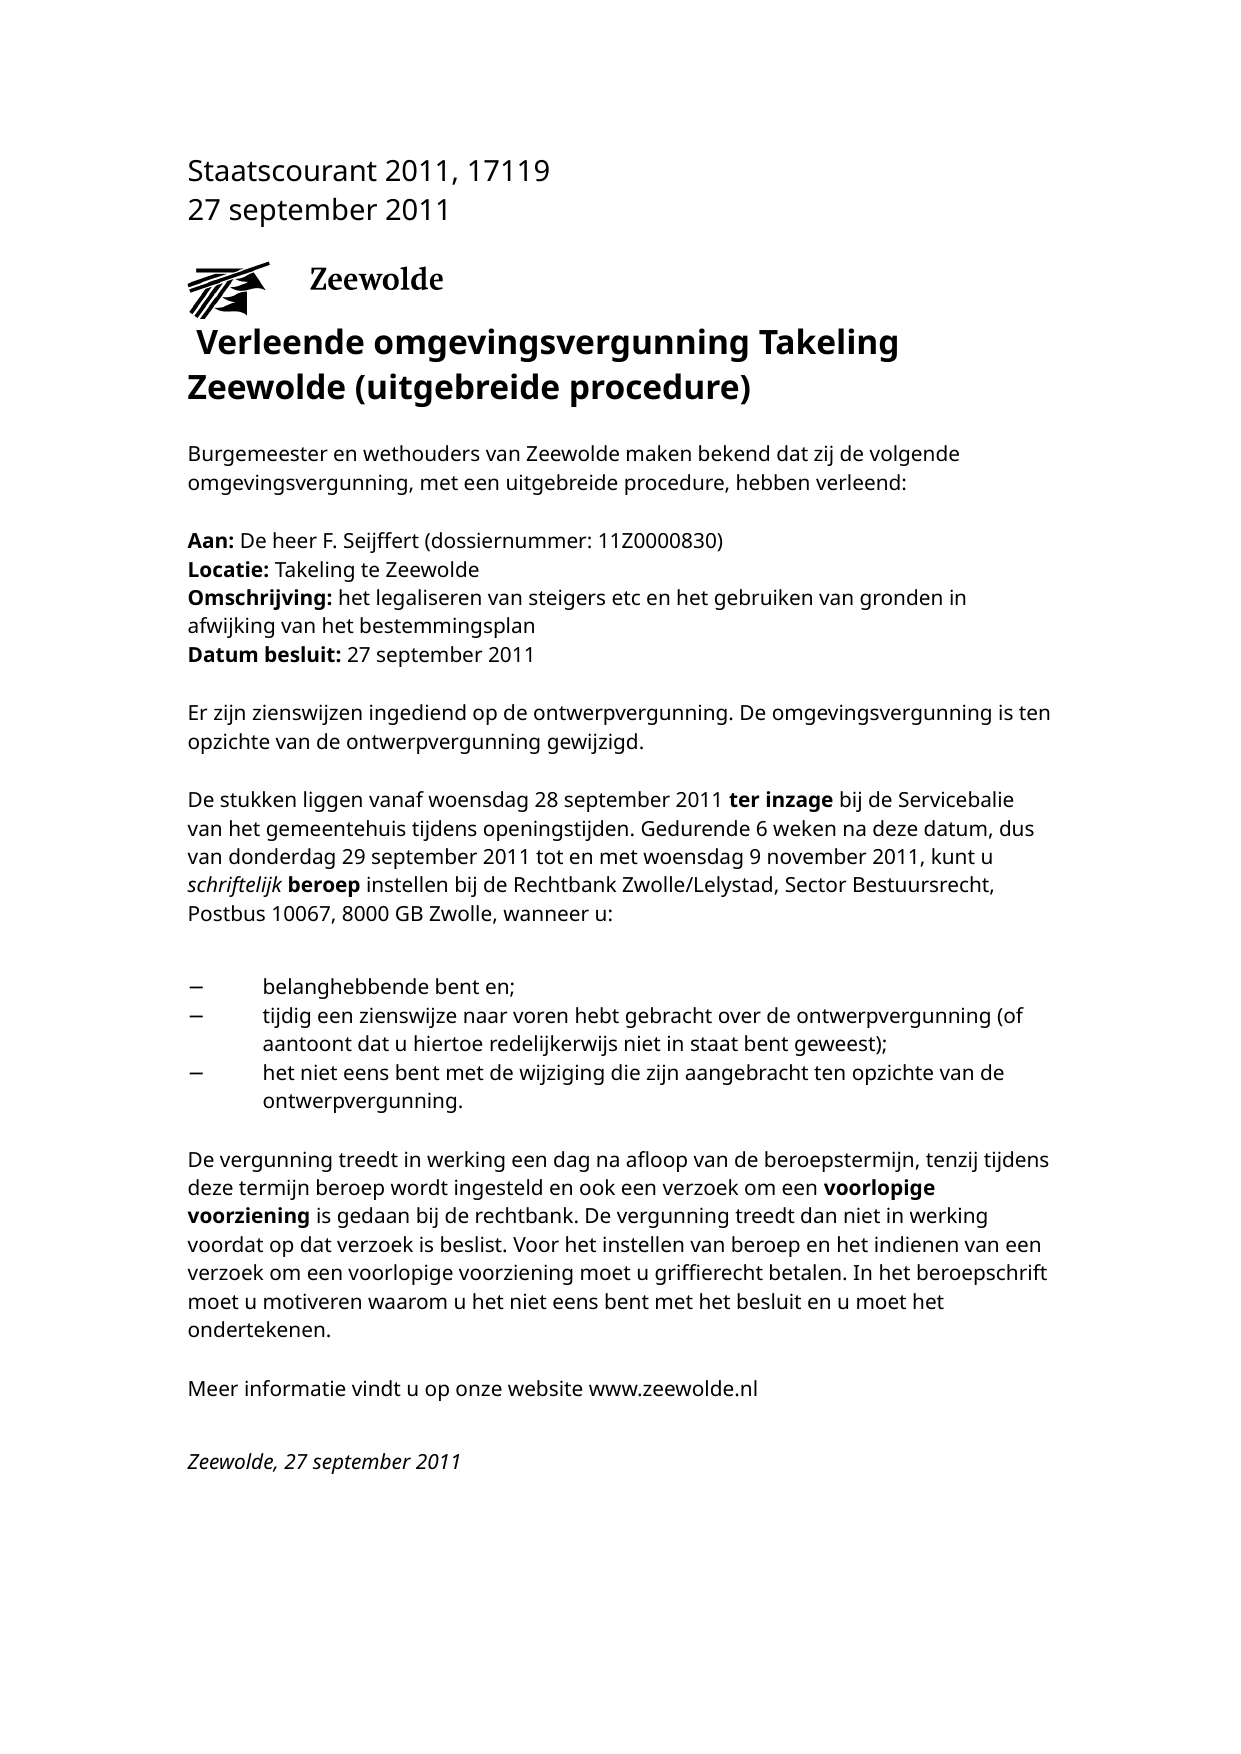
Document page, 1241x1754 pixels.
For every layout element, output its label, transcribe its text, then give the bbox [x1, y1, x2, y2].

text De stukken liggen vanaf woensdag 28 september 2011 ter inzage bij de Servicebalie van het gemeentehuis tijdens openingstijden. Gedurende 6 weken na deze datum, dus van donderdag 29 september 2011 tot en met woensdag 9 november 2011, kunt u schriftelijk beroep instellen bij de Rechtbank Zwolle/Lelystad, Sector Bestuursrecht, Postbus 10067, 8000 GB Zwolle, wanneer u: [187, 785, 1053, 927]
list belanghebbende bent en; [187, 972, 1053, 1001]
text Staatscourant 2011, 17119 [187, 150, 1053, 190]
text Zeewolde, 27 september 2011 [187, 1447, 1053, 1476]
text Er zijn zienswijzen ingediend op de ontwerpvergunning. De omgevingsvergunning is ten opzichte van de ontwerpvergunning gewijzigd. [187, 698, 1053, 755]
list het niet eens bent met de wijziging die zijn aangebracht ten opzichte van de ontwerpvergunning. [187, 1058, 1053, 1115]
list tijdig een zienswijze naar voren hebt gebracht over de ontwerpvergunning (of aantoont dat u hiertoe redelijkerwijs niet in staat bent geweest); [187, 1001, 1053, 1058]
text Burgemeester en wethouders van Zeewolde maken bekend dat zij de volgende omgevingsvergunning, met een uitgebreide procedure, hebben verleend: [187, 439, 1053, 496]
text De vergunning treedt in werking een dag na afloop van de beroepstermijn, tenzij tijdens deze termijn beroep wordt ingesteld en ook een verzoek om een voorlopige voorziening is gedaan bij de rechtbank. De vergunning treedt dan niet in werking voordat op dat verzoek is beslist. Voor het instellen van beroep en het indienen van een verzoek om een voorlopige voorziening moet u griffierecht betalen. In het beroepschrift moet u motiveren waarom u het niet eens bent met het besluit en u moet het ondertekenen. [187, 1145, 1053, 1344]
text Aan: De heer F. Seijffert (dossiernummer: 11Z0000830) [187, 526, 1053, 555]
text Locatie: Takeling te Zeewolde [187, 555, 1053, 583]
text 27 september 2011 [187, 190, 1053, 229]
subtitle Verleende omgevingsvergunning Takeling Zeewolde (uitgebreide procedure) [187, 271, 1053, 409]
picture [187, 258, 443, 319]
text Datum besluit: 27 september 2011 [187, 640, 1053, 668]
text Omschrijving: het legaliseren van steigers etc en het gebruiken van gronden in afwijking van het bestemmingsplan [187, 583, 1053, 640]
text Meer informatie vindt u op onze website www.zeewolde.nl [187, 1374, 1053, 1402]
